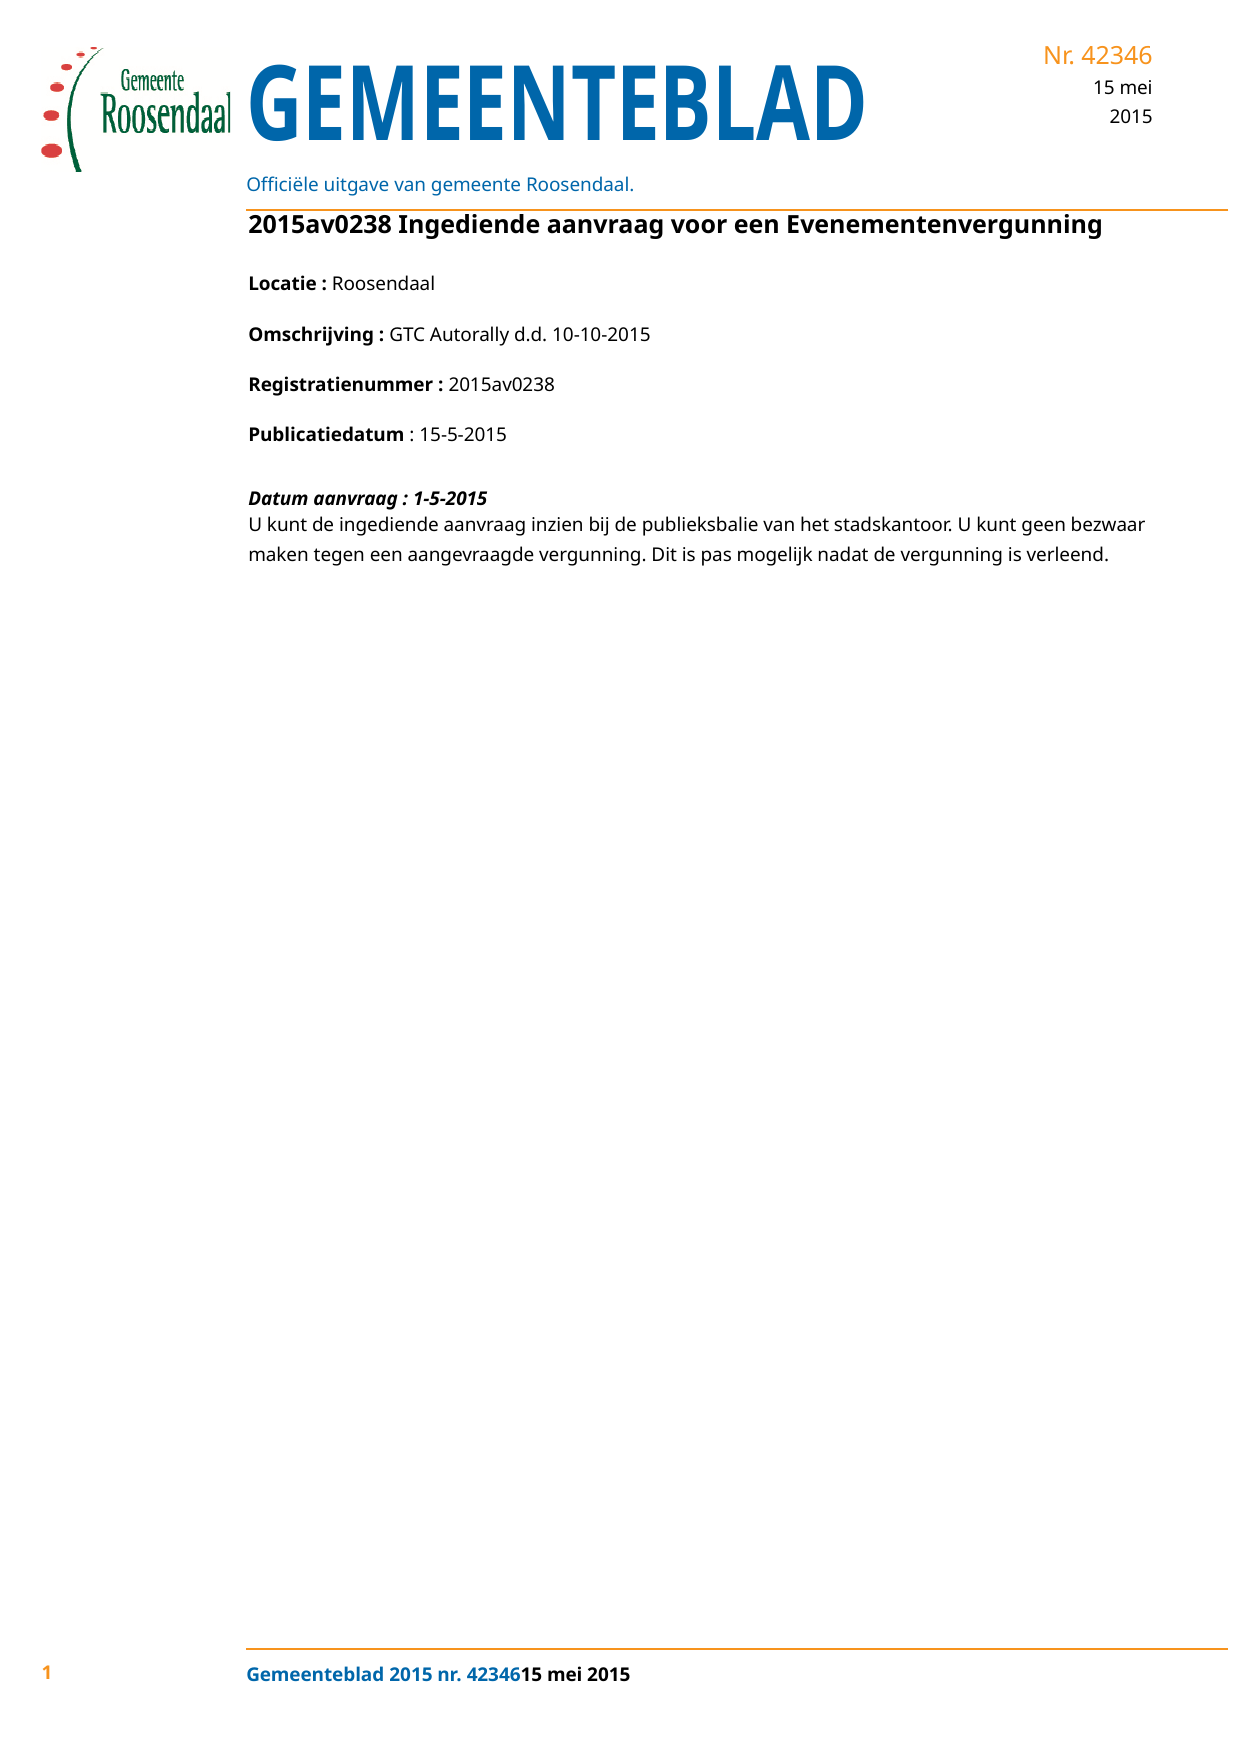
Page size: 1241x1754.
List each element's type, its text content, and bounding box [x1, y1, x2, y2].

text Publicatiedatum : 15-5-2015 [248, 422, 1152, 447]
text Registratienummer : 2015av0238 [248, 371, 1152, 397]
text Datum aanvraag : 1-5-2015 [248, 486, 1152, 511]
text 2015av0238 Ingediende aanvraag voor een Evenementenvergunning [248, 211, 1152, 241]
text Omschrijving : GTC Autorally d.d. 10-10-2015 [248, 321, 1152, 346]
picture [41, 47, 231, 172]
text U kunt de ingediende aanvraag inzien bij de publieksbalie van het stadskantoor. U kunt geen bezwaar maken tegen een aangevraagde vergunning. Dit is pas mogelijk nadat de vergunning is verleend. [248, 511, 1152, 567]
text Locatie : Roosendaal [248, 270, 1152, 296]
